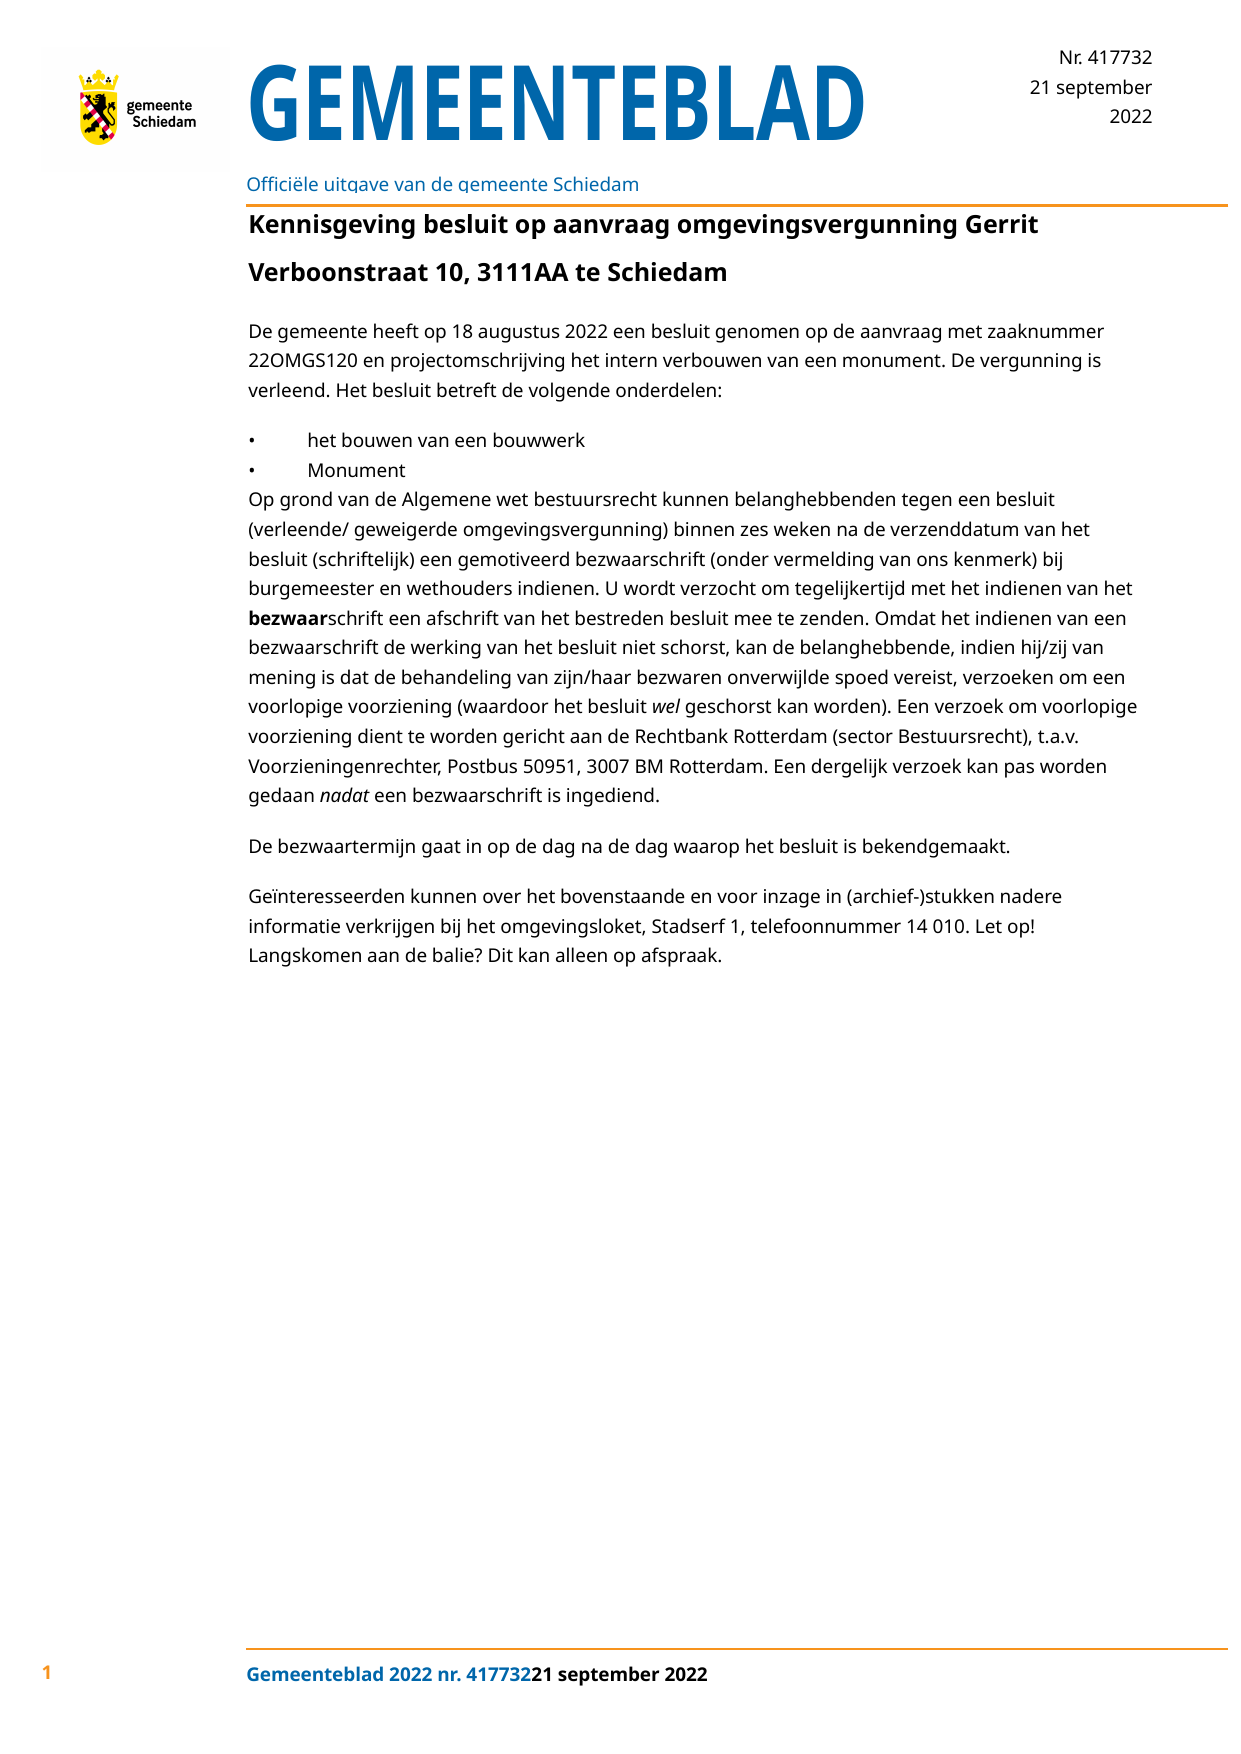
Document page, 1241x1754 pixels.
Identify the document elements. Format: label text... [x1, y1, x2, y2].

list Monument [248, 457, 1152, 483]
picture [41, 47, 231, 172]
text De gemeente heeft op 18 augustus 2022 een besluit genomen op de aanvraag met zaaknummer 22OMGS120 en projectomschrijving het intern verbouwen van een monument. De vergunning is verleend. Het besluit betreft de volgende onderdelen: [248, 318, 1152, 403]
text Geïnteresseerden kunnen over het bovenstaande en voor inzage in (archief-)stukken nadere informatie verkrijgen bij het omgevingsloket, Stadserf 1, telefoonnummer 14 010. Let op! Langskomen aan de balie? Dit kan alleen op afspraak. [248, 883, 1152, 968]
list het bouwen van een bouwwerk [248, 427, 1152, 453]
text De bezwaartermijn gaat in op de dag na de dag waarop het besluit is bekendgemaakt. [248, 833, 1152, 859]
text Kennisgeving besluit op aanvraag omgevingsvergunning Gerrit Verboonstraat 10, 3111AA te Schiedam [248, 207, 1152, 288]
text Op grond van de Algemene wet bestuursrecht kunnen belanghebbenden tegen een besluit (verleende/ geweigerde omgevingsvergunning) binnen zes weken na de verzenddatum van het besluit (schriftelijk) een gemotiveerd bezwaarschrift (onder vermelding van ons kenmerk) bij burgemeester en wethouders indienen. U wordt verzocht om tegelijkertijd met het indienen van het bezwaarschrift een afschrift van het bestreden besluit mee te zenden. Omdat het indienen van een bezwaarschrift de werking van het besluit niet schorst, kan de belanghebbende, indien hij/zij van mening is dat de behandeling van zijn/haar bezwaren onverwijlde spoed vereist, verzoeken om een voorlopige voorziening (waardoor het besluit wel geschorst kan worden). Een verzoek om voorlopige voorziening dient te worden gericht aan de Rechtbank Rotterdam (sector Bestuursrecht), t.a.v. Voorzieningenrechter, Postbus 50951, 3007 BM Rotterdam. Een dergelijk verzoek kan pas worden gedaan nadat een bezwaarschrift is ingediend. [248, 487, 1152, 808]
